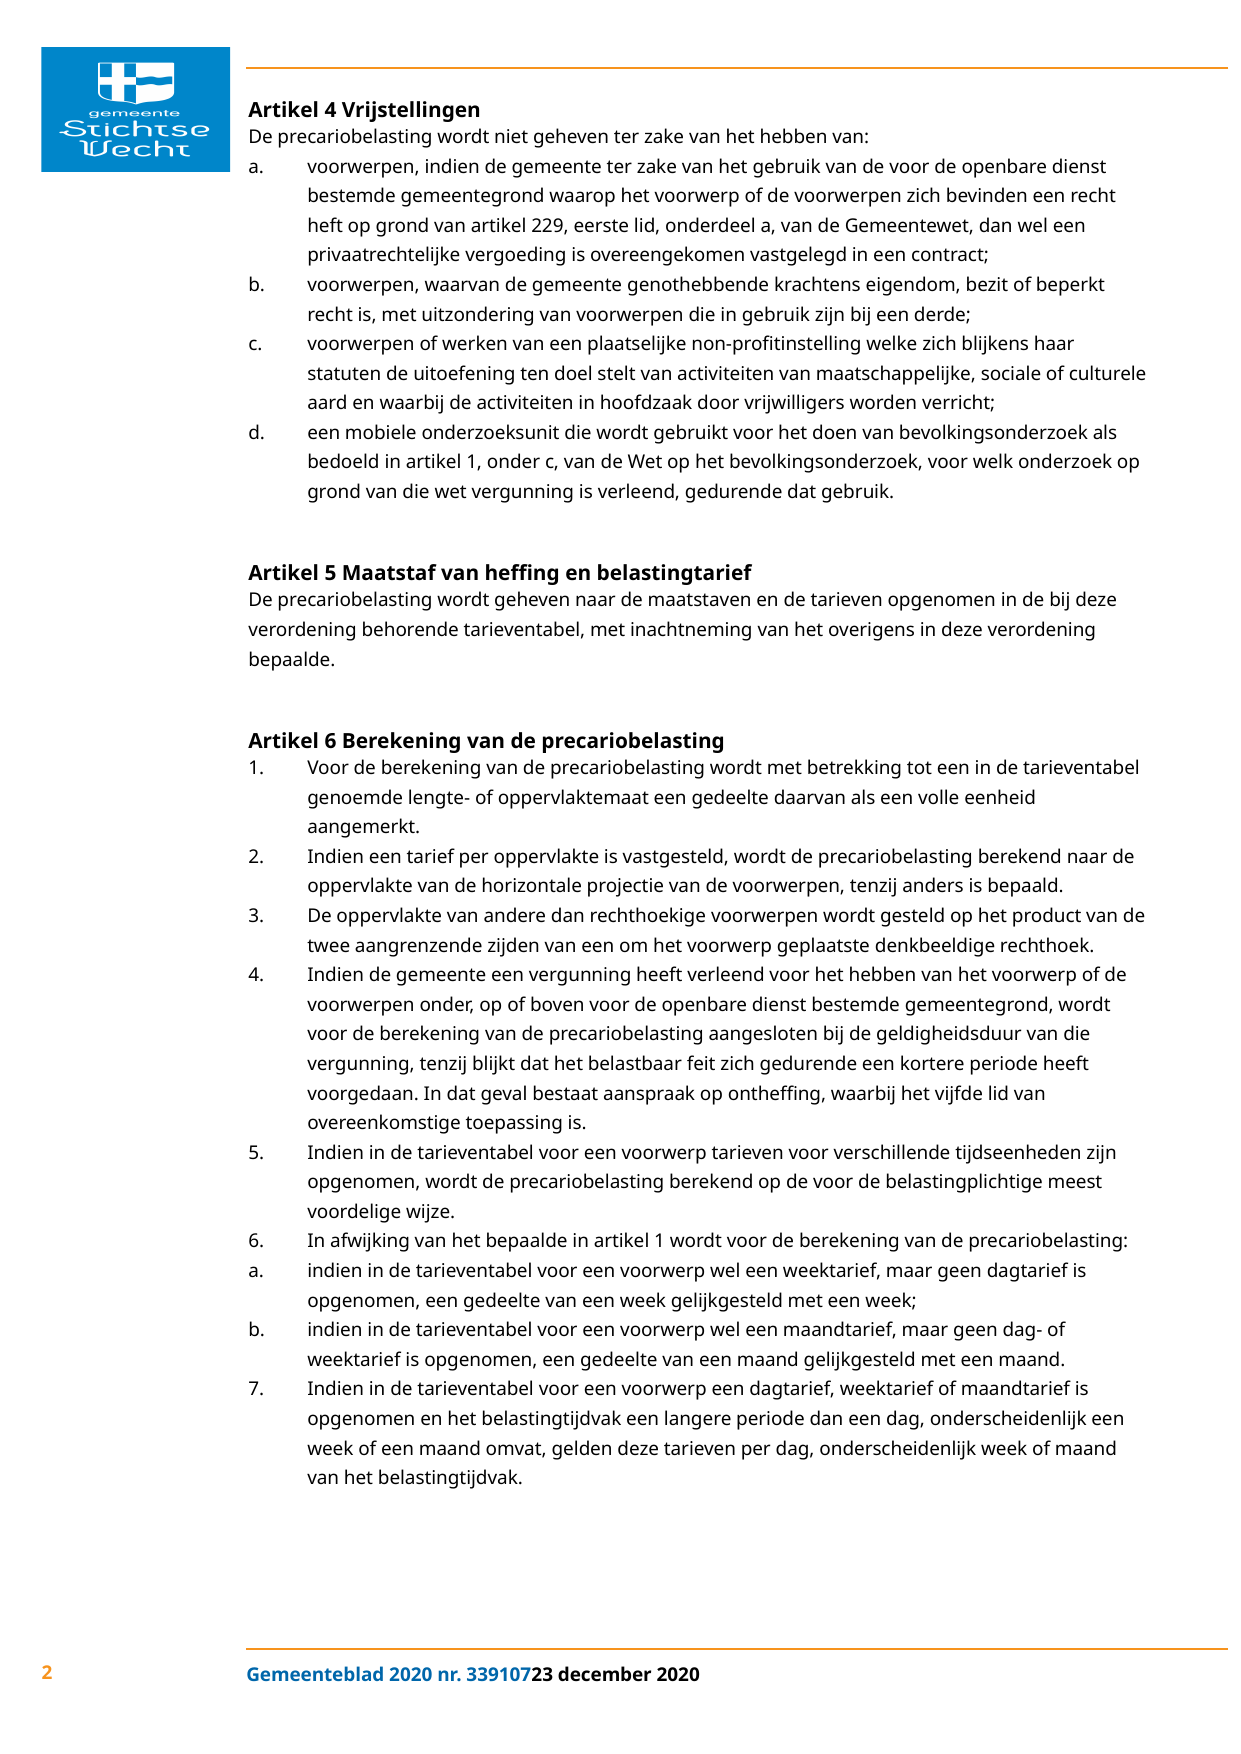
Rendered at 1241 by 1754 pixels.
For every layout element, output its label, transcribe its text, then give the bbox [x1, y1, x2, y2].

text Artikel 5 Maatstaf van heffing en belastingtarief [248, 558, 1152, 587]
list Indien een tarief per oppervlakte is vastgesteld, wordt de precariobelasting berekend naar de oppervlakte van de horizontale projectie van de voorwerpen, tenzij anders is bepaald. [248, 843, 1152, 898]
list Indien in de tarieventabel voor een voorwerp een dagtarief, weektarief of maandtarief is opgenomen en het belastingtijdvak een langere periode dan een dag, onderscheidenlijk een week of een maand omvat, gelden deze tarieven per dag, onderscheidenlijk week of maand van het belastingtijdvak. [248, 1376, 1152, 1490]
text Artikel 6 Berekening van de precariobelasting [248, 726, 1152, 754]
text De precariobelasting wordt niet geheven ter zake van het hebben van: [248, 123, 1152, 149]
list indien in de tarieventabel voor een voorwerp wel een maandtarief, maar geen dag- of weektarief is opgenomen, een gedeelte van een maand gelijkgesteld met een maand. [248, 1316, 1152, 1372]
list Voor de berekening van de precariobelasting wordt met betrekking tot een in de tarieventabel genoemde lengte- of oppervlaktemaat een gedeelte daarvan als een volle eenheid aangemerkt. [248, 754, 1152, 839]
list In afwijking van het bepaalde in artikel 1 wordt voor de berekening van de precariobelasting: [248, 1228, 1152, 1253]
text De precariobelasting wordt geheven naar de maatstaven en de tarieven opgenomen in de bij deze verordening behorende tarieventabel, met inachtneming van het overigens in deze verordening bepaalde. [248, 587, 1152, 672]
picture [99, 63, 135, 101]
list een mobiele onderzoeksunit die wordt gebruikt voor het doen van bevolkingsonderzoek als bedoeld in artikel 1, onder c, van de Wet op het bevolkingsonderzoek, voor welk onderzoek op grond van die wet vergunning is verleend, gedurende dat gebruik. [248, 419, 1152, 504]
list De oppervlakte van andere dan rechthoekige voorwerpen wordt gesteld op het product van de twee aangrenzende zijden van een om het voorwerp geplaatste denkbeeldige rechthoek. [248, 902, 1152, 957]
list voorwerpen of werken van een plaatselijke non-profitinstelling welke zich blijkens haar statuten de uitoefening ten doel stelt van activiteiten van maatschappelijke, sociale of culturele aard en waarbij de activiteiten in hoofdzaak door vrijwilligers worden verricht; [248, 330, 1152, 415]
list Indien de gemeente een vergunning heeft verleend voor het hebben van het voorwerp of de voorwerpen onder, op of boven voor de openbare dienst bestemde gemeentegrond, wordt voor de berekening van de precariobelasting aangesloten bij de geldigheidsduur van die vergunning, tenzij blijkt dat het belastbaar feit zich gedurende een kortere periode heeft voorgedaan. In dat geval bestaat aanspraak op ontheffing, waarbij het vijfde lid van overeenkomstige toepassing is. [248, 961, 1152, 1135]
list Indien in de tarieventabel voor een voorwerp tarieven voor verschillende tijdseenheden zijn opgenomen, wordt de precariobelasting berekend op de voor de belastingplichtige meest voordelige wijze. [248, 1139, 1152, 1224]
picture [137, 63, 174, 103]
text Artikel 4 Vrijstellingen [248, 95, 1152, 123]
list voorwerpen, waarvan de gemeente genothebbende krachtens eigendom, bezit of beperkt recht is, met uitzondering van voorwerpen die in gebruik zijn bij een derde; [248, 271, 1152, 326]
list voorwerpen, indien de gemeente ter zake van het gebruik van de voor de openbare dienst bestemde gemeentegrond waarop het voorwerp of de voorwerpen zich bevinden een recht heft op grond van artikel 229, eerste lid, onderdeel a, van de Gemeentewet, dan wel een privaatrechtelijke vergoeding is overeengekomen vastgelegd in een contract; [248, 153, 1152, 267]
list indien in de tarieventabel voor een voorwerp wel een weektarief, maar geen dagtarief is opgenomen, een gedeelte van een week gelijkgesteld met een week; [248, 1257, 1152, 1312]
